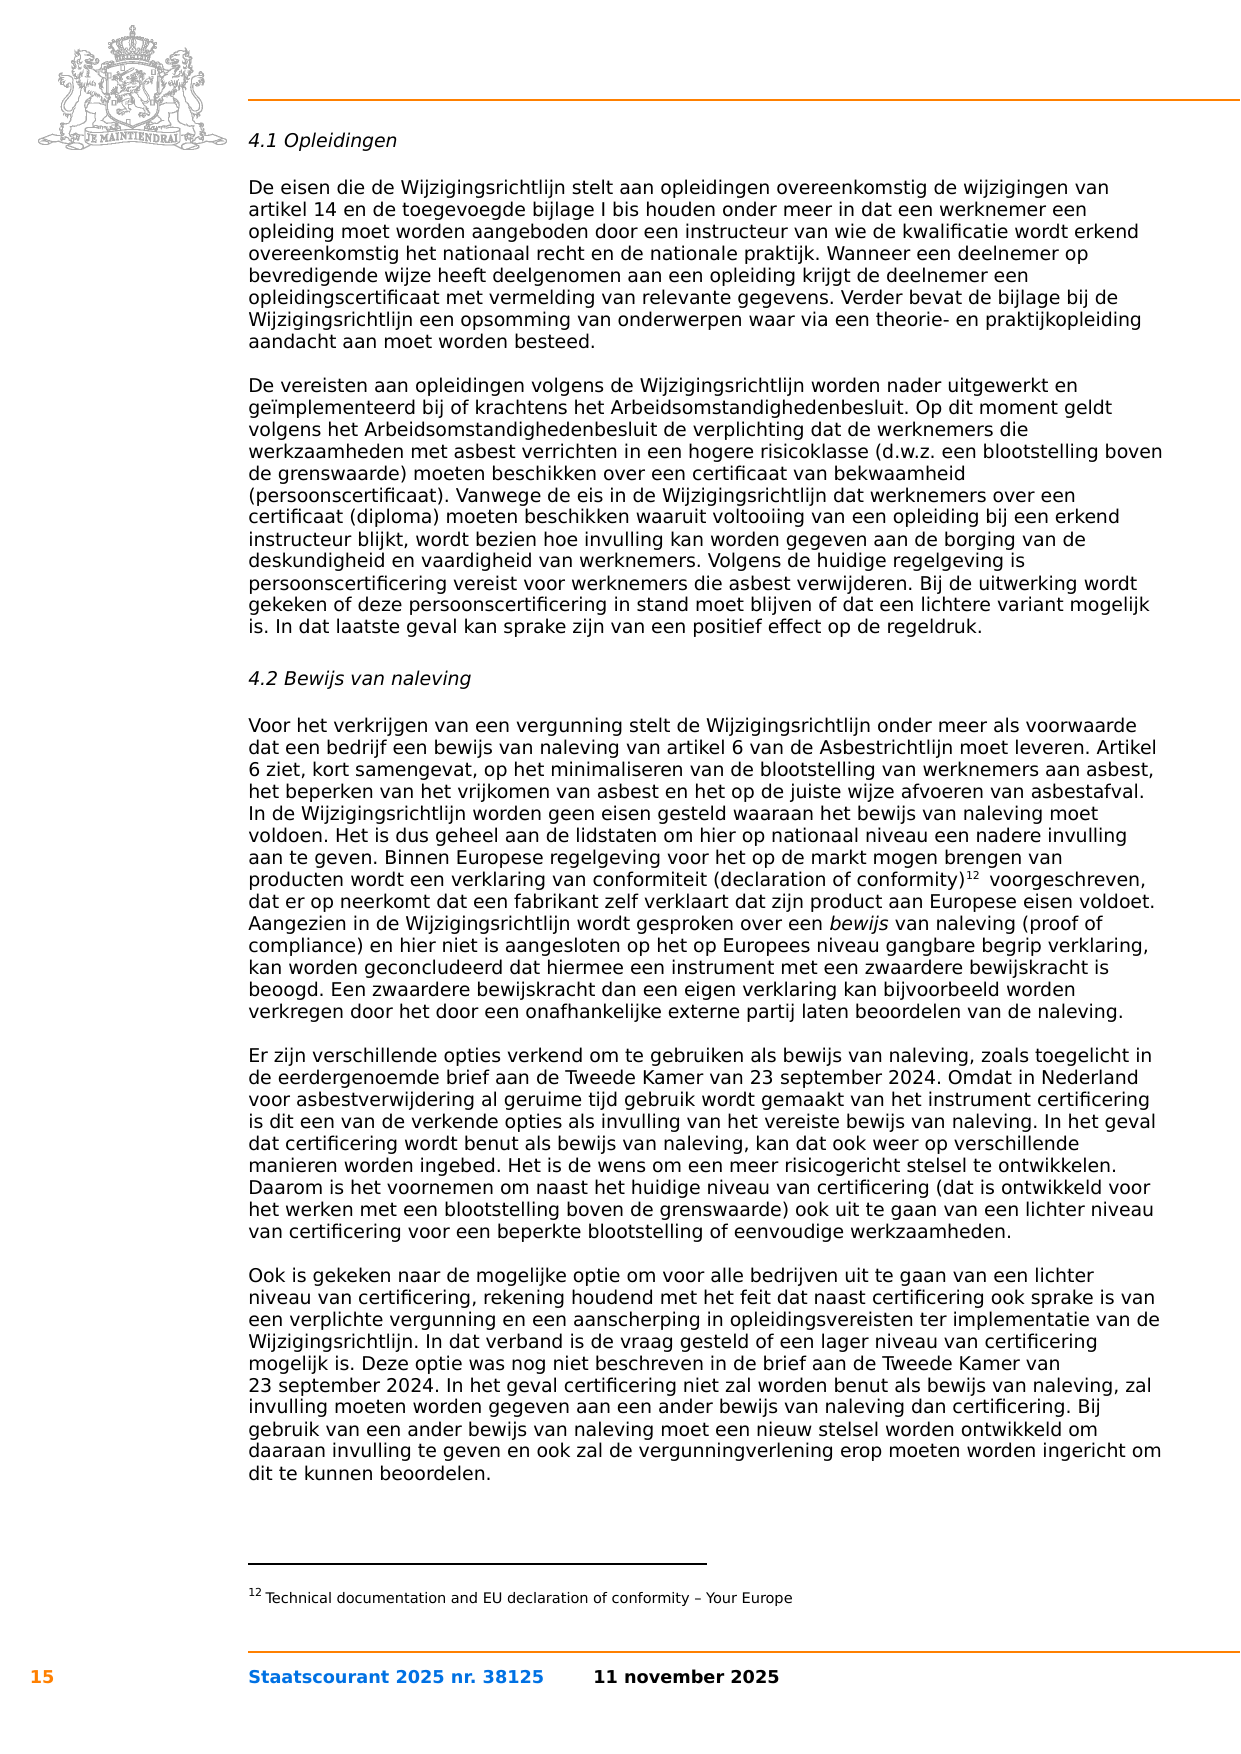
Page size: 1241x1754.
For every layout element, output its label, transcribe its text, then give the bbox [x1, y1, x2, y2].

text De vereisten aan opleidingen volgens de Wijzigingsrichtlijn worden nader uitgewerkt en geïmplementeerd bij of krachtens het Arbeidsomstandighedenbesluit. Op dit moment geldt volgens het Arbeidsomstandighedenbesluit de verplichting dat de werknemers die werkzaamheden met asbest verrichten in een hogere risicoklasse (d.w.z. een blootstelling boven de grenswaarde) moeten beschikken over een certificaat van bekwaamheid (persoonscertificaat). Vanwege de eis in de Wijzigingsrichtlijn dat werknemers over een certificaat (diploma) moeten beschikken waaruit voltooiing van een opleiding bij een erkend instructeur blijkt, wordt bezien hoe invulling kan worden gegeven aan de borging van de deskundigheid en vaardigheid van werknemers. Volgens de huidige regelgeving is persoonscertificering vereist voor werknemers die asbest verwijderen. Bij de uitwerking wordt gekeken of deze persoonscertificering in stand moet blijven of dat een lichtere variant mogelijk is. In dat laatste geval kan sprake zijn van een positief effect op de regeldruk. [248, 374, 1163, 638]
text Ook is gekeken naar de mogelijke optie om voor alle bedrijven uit te gaan van een lichter niveau van certificering, rekening houdend met het feit dat naast certificering ook sprake is van een verplichte vergunning en een aanscherping in opleidingsvereisten ter implementatie van de Wijzigingsrichtlijn. In dat verband is de vraag gesteld of een lager niveau van certificering mogelijk is. Deze optie was nog niet beschreven in de brief aan de Tweede Kamer van 23 september 2024. In het geval certificering niet zal worden benut als bewijs van naleving, zal invulling moeten worden gegeven aan een ander bewijs van naleving dan certificering. Bij gebruik van een ander bewijs van naleving moet een nieuw stelsel worden ontwikkeld om daaraan invulling te geven en ook zal de vergunningverlening erop moeten worden ingericht om dit te kunnen beoordelen. [248, 1264, 1163, 1484]
text Voor het verkrijgen van een vergunning stelt de Wijzigingsrichtlijn onder meer als voorwaarde dat een bedrijf een bewijs van naleving van artikel 6 van de Asbestrichtlijn moet leveren. Artikel 6 ziet, kort samengevat, op het minimaliseren van de blootstelling van werknemers aan asbest, het beperken van het vrijkomen van asbest en het op de juiste wijze afvoeren van asbestafval. In de Wijzigingsrichtlijn worden geen eisen gesteld waaraan het bewijs van naleving moet voldoen. Het is dus geheel aan de lidstaten om hier op nationaal niveau een nadere invulling aan te geven. Binnen Europese regelgeving voor het op de markt mogen brengen van producten wordt een verklaring van conformiteit (declaration of conformity) voorgeschreven, dat er op neerkomt dat een fabrikant zelf verklaart dat zijn product aan Europese eisen voldoet. Aangezien in de Wijzigingsrichtlijn wordt gesproken over een bewijs van naleving (proof of compliance) en hier niet is aangesloten op het op Europees niveau gangbare begrip verklaring, kan worden geconcludeerd dat hiermee een instrument met een zwaardere bewijskracht is beoogd. Een zwaardere bewijskracht dan een eigen verklaring kan bijvoorbeeld worden verkregen door het door een onafhankelijke externe partij laten beoordelen van de naleving. [248, 715, 1163, 1023]
text Technical documentation and EU declaration of conformity – Your Europe [248, 1586, 1163, 1608]
text De eisen die de Wijzigingsrichtlijn stelt aan opleidingen overeenkomstig de wijzigingen van artikel 14 en de toegevoegde bijlage I bis houden onder meer in dat een werknemer een opleiding moet worden aangeboden door een instructeur van wie de kwalificatie wordt erkend overeenkomstig het nationaal recht en de nationale praktijk. Wanneer een deelnemer op bevredigende wijze heeft deelgenomen aan een opleiding krijgt de deelnemer een opleidingscertificaat met vermelding van relevante gegevens. Verder bevat de bijlage bij de Wijzigingsrichtlijn een opsomming van onderwerpen waar via een theorie- en praktijkopleiding aandacht aan moet worden besteed. [248, 177, 1163, 353]
subtitle 4.1 Opleidingen [248, 130, 1163, 152]
subtitle 4.2 Bewijs van naleving [248, 668, 1163, 690]
picture [38, 25, 227, 150]
text Er zijn verschillende opties verkend om te gebruiken als bewijs van naleving, zoals toegelicht in de eerdergenoemde brief aan de Tweede Kamer van 23 september 2024. Omdat in Nederland voor asbestverwijdering al geruime tijd gebruik wordt gemaakt van het instrument certificering is dit een van de verkende opties als invulling van het vereiste bewijs van naleving. In het geval dat certificering wordt benut als bewijs van naleving, kan dat ook weer op verschillende manieren worden ingebed. Het is de wens om een meer risicogericht stelsel te ontwikkelen. Daarom is het voornemen om naast het huidige niveau van certificering (dat is ontwikkeld voor het werken met een blootstelling boven de grenswaarde) ook uit te gaan van een lichter niveau van certificering voor een beperkte blootstelling of eenvoudige werkzaamheden. [248, 1045, 1163, 1243]
